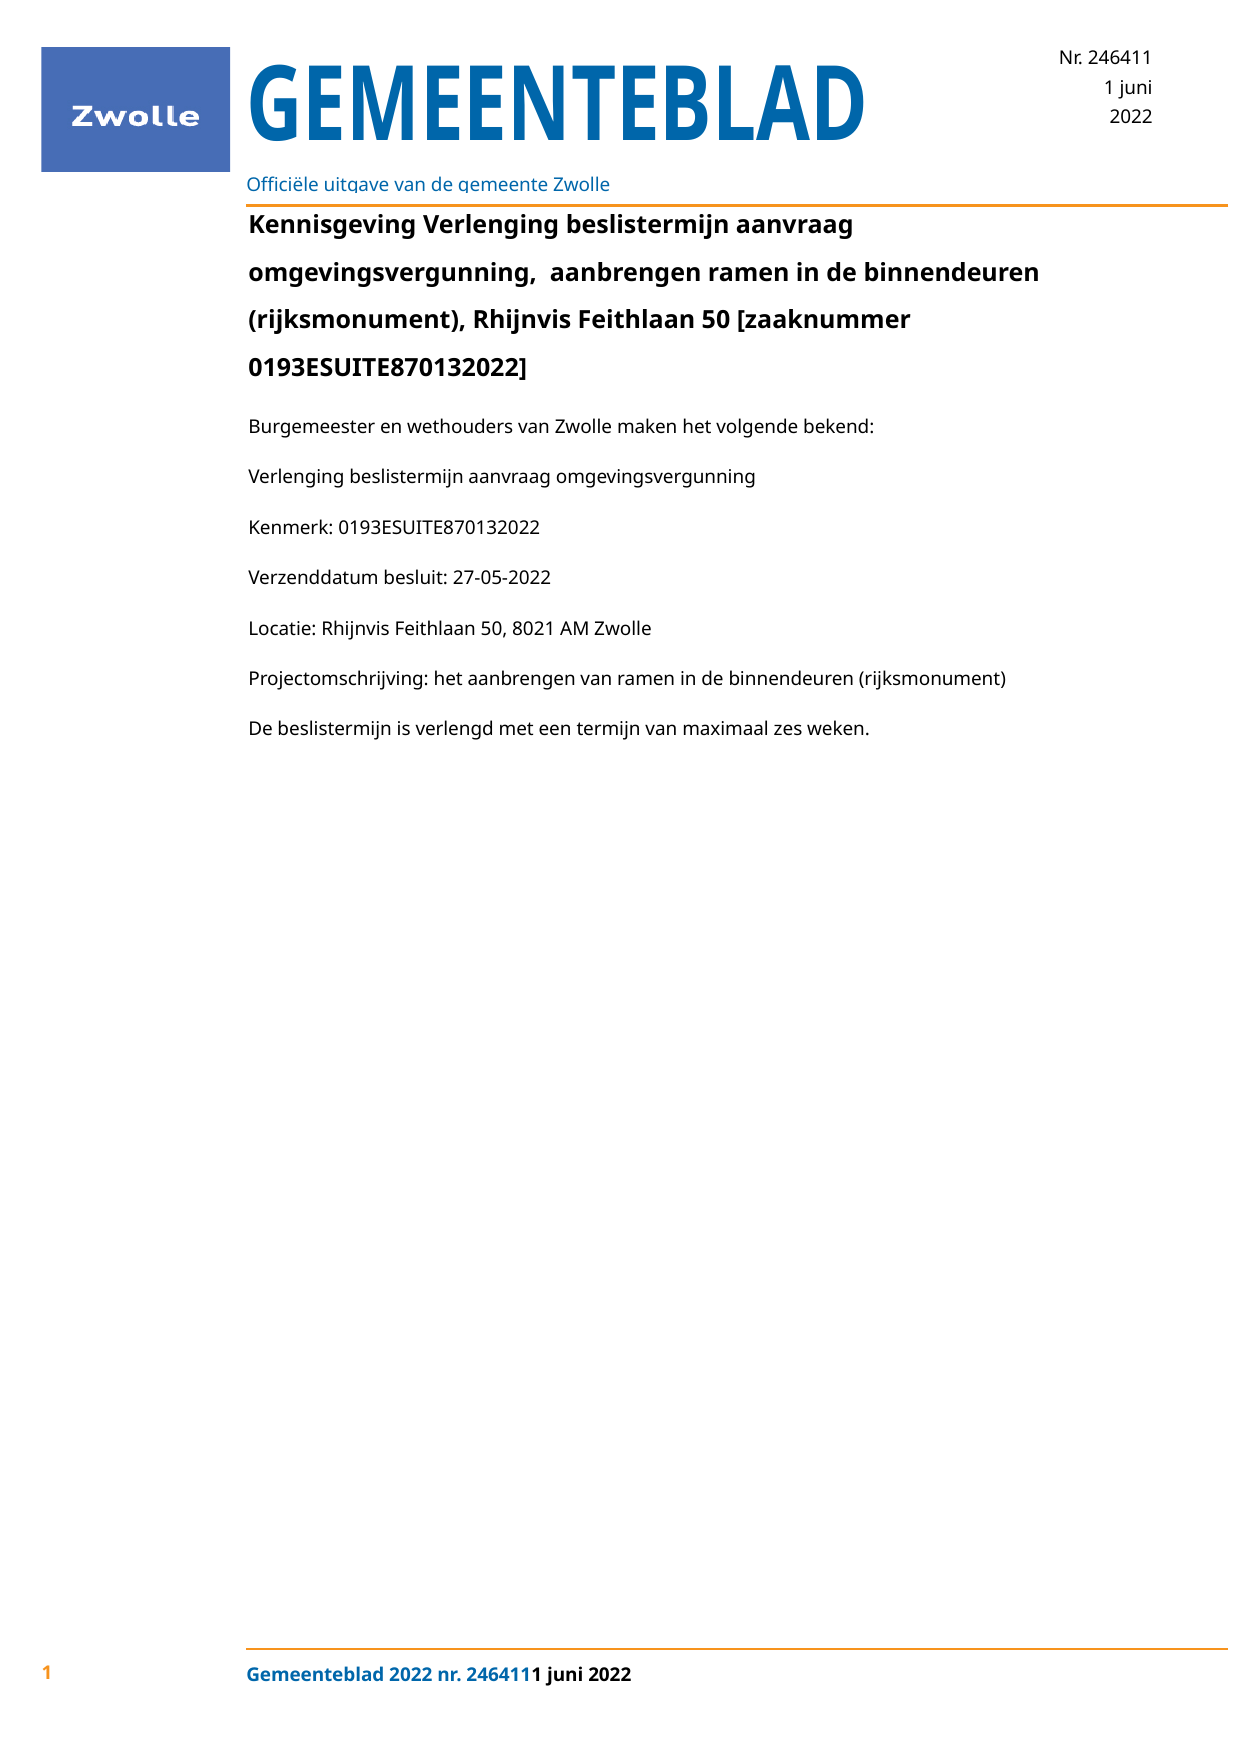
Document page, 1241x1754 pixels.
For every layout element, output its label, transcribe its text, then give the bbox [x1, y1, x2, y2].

text Verzenddatum besluit: 27-05-2022 [248, 564, 1152, 590]
picture [41, 47, 231, 172]
text Locatie: Rhijnvis Feithlaan 50, 8021 AM Zwolle [248, 615, 1152, 641]
text De beslistermijn is verlengd met een termijn van maximaal zes weken. [248, 716, 1152, 741]
text Projectomschrijving: het aanbrengen van ramen in de binnendeuren (rijksmonument) [248, 665, 1152, 691]
text Kennisgeving Verlenging beslistermijn aanvraag omgevingsvergunning, aanbrengen ramen in de binnendeuren (rijksmonument), Rhijnvis Feithlaan 50 [zaaknummer 0193ESUITE870132022] [248, 207, 1152, 384]
text Kenmerk: 0193ESUITE870132022 [248, 514, 1152, 540]
text Burgemeester en wethouders van Zwolle maken het volgende bekend: [248, 413, 1152, 439]
text Verlenging beslistermijn aanvraag omgevingsvergunning [248, 463, 1152, 489]
